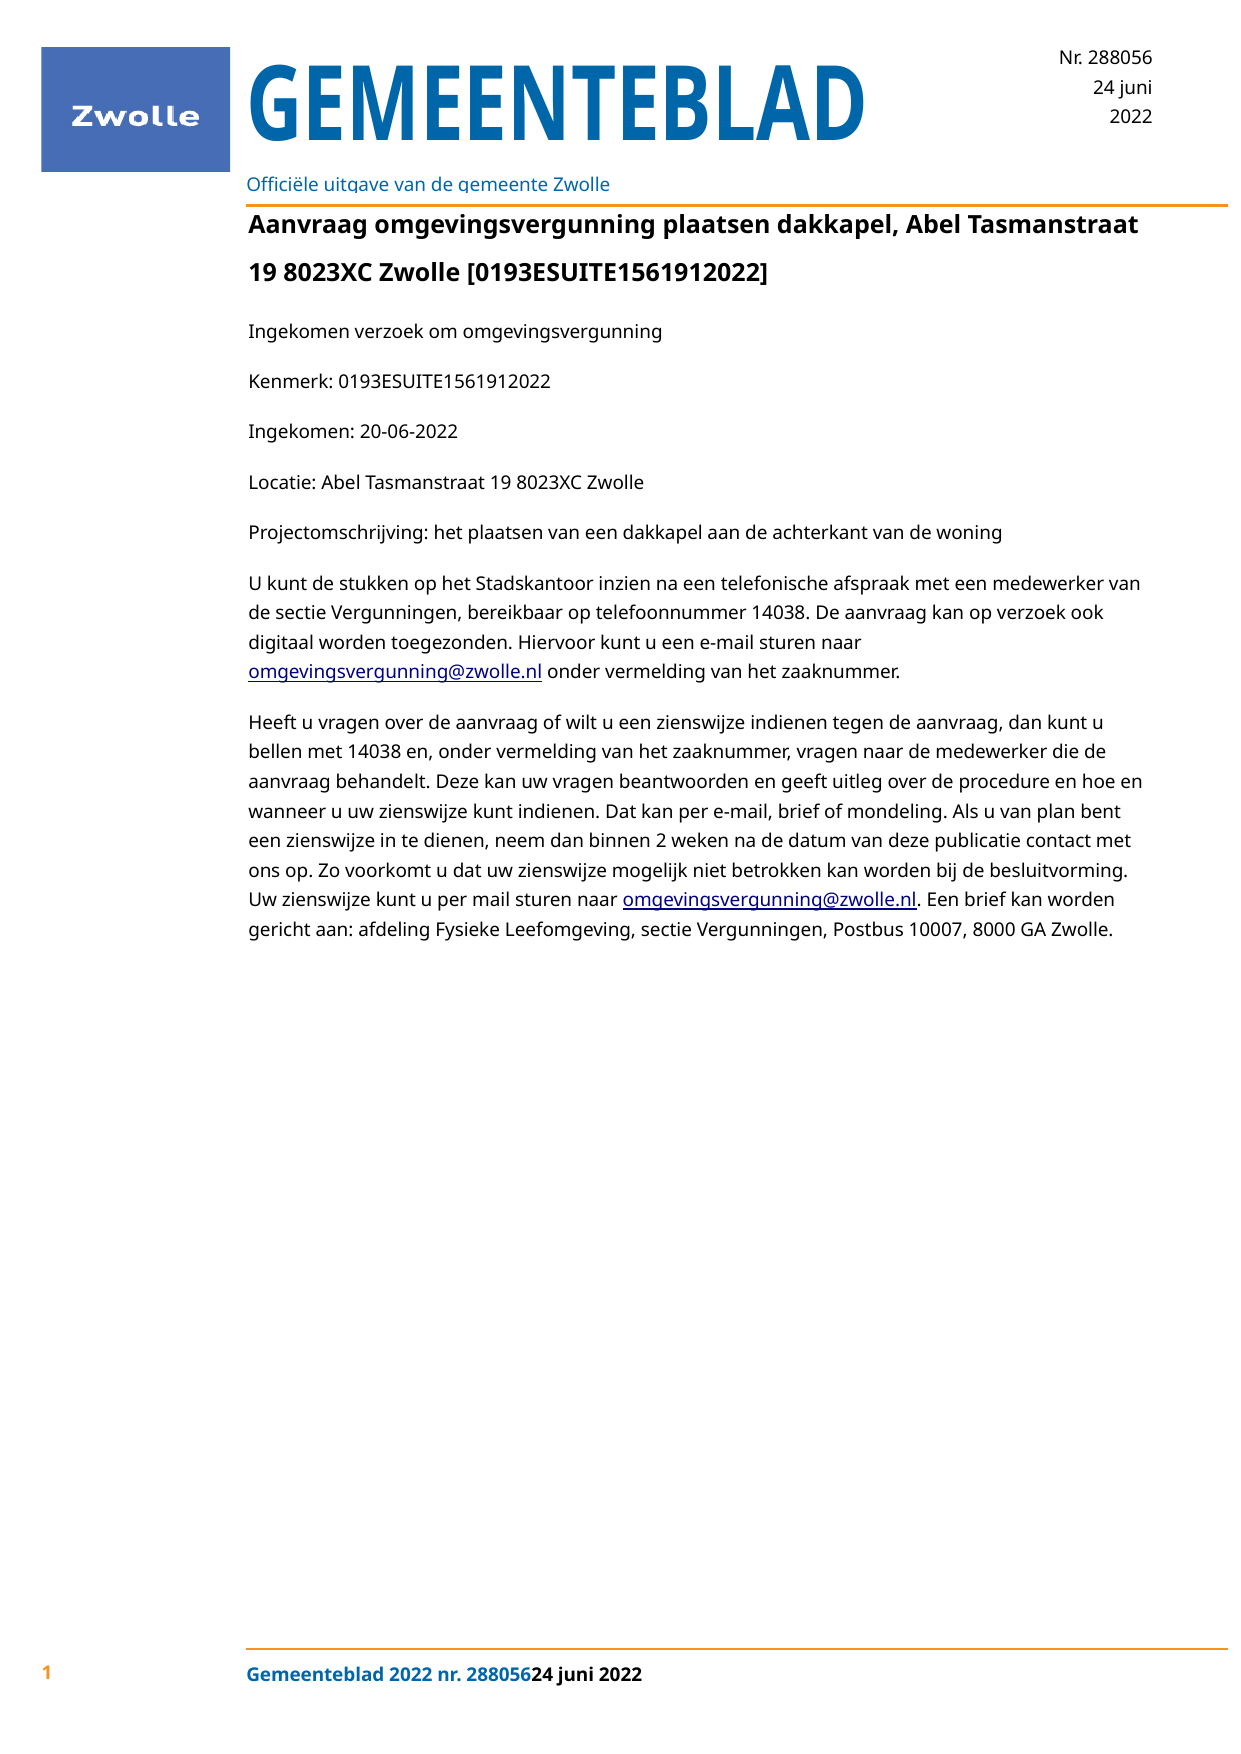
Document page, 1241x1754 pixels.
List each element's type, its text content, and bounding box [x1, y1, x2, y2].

text Ingekomen: 20-06-2022 [248, 419, 1152, 444]
text U kunt de stukken op het Stadskantoor inzien na een telefonische afspraak met een medewerker van de sectie Vergunningen, bereikbaar op telefoonnummer 14038. De aanvraag kan op verzoek ook digitaal worden toegezonden. Hiervoor kunt u een e-mail sturen naar omgevingsvergunning@zwolle.nl onder vermelding van het zaaknummer. [248, 570, 1152, 684]
picture [41, 47, 231, 172]
text Aanvraag omgevingsvergunning plaatsen dakkapel, Abel Tasmanstraat 19 8023XC Zwolle [0193ESUITE1561912022] [248, 207, 1152, 288]
text Kenmerk: 0193ESUITE1561912022 [248, 368, 1152, 394]
text Locatie: Abel Tasmanstraat 19 8023XC Zwolle [248, 469, 1152, 495]
text Projectomschrijving: het plaatsen van een dakkapel aan de achterkant van de woning [248, 519, 1152, 545]
text Heeft u vragen over de aanvraag of wilt u een zienswijze indienen tegen de aanvraag, dan kunt u bellen met 14038 en, onder vermelding van het zaaknummer, vragen naar de medewerker die de aanvraag behandelt. Deze kan uw vragen beantwoorden en geeft uitleg over de procedure en hoe en wanneer u uw zienswijze kunt indienen. Dat kan per e-mail, brief of mondeling. Als u van plan bent een zienswijze in te dienen, neem dan binnen 2 weken na de datum van deze publicatie contact met ons op. Zo voorkomt u dat uw zienswijze mogelijk niet betrokken kan worden bij de besluitvorming. Uw zienswijze kunt u per mail sturen naar omgevingsvergunning@zwolle.nl. Een brief kan worden gericht aan: afdeling Fysieke Leefomgeving, sectie Vergunningen, Postbus 10007, 8000 GA Zwolle. [248, 709, 1152, 942]
text Ingekomen verzoek om omgevingsvergunning [248, 318, 1152, 344]
